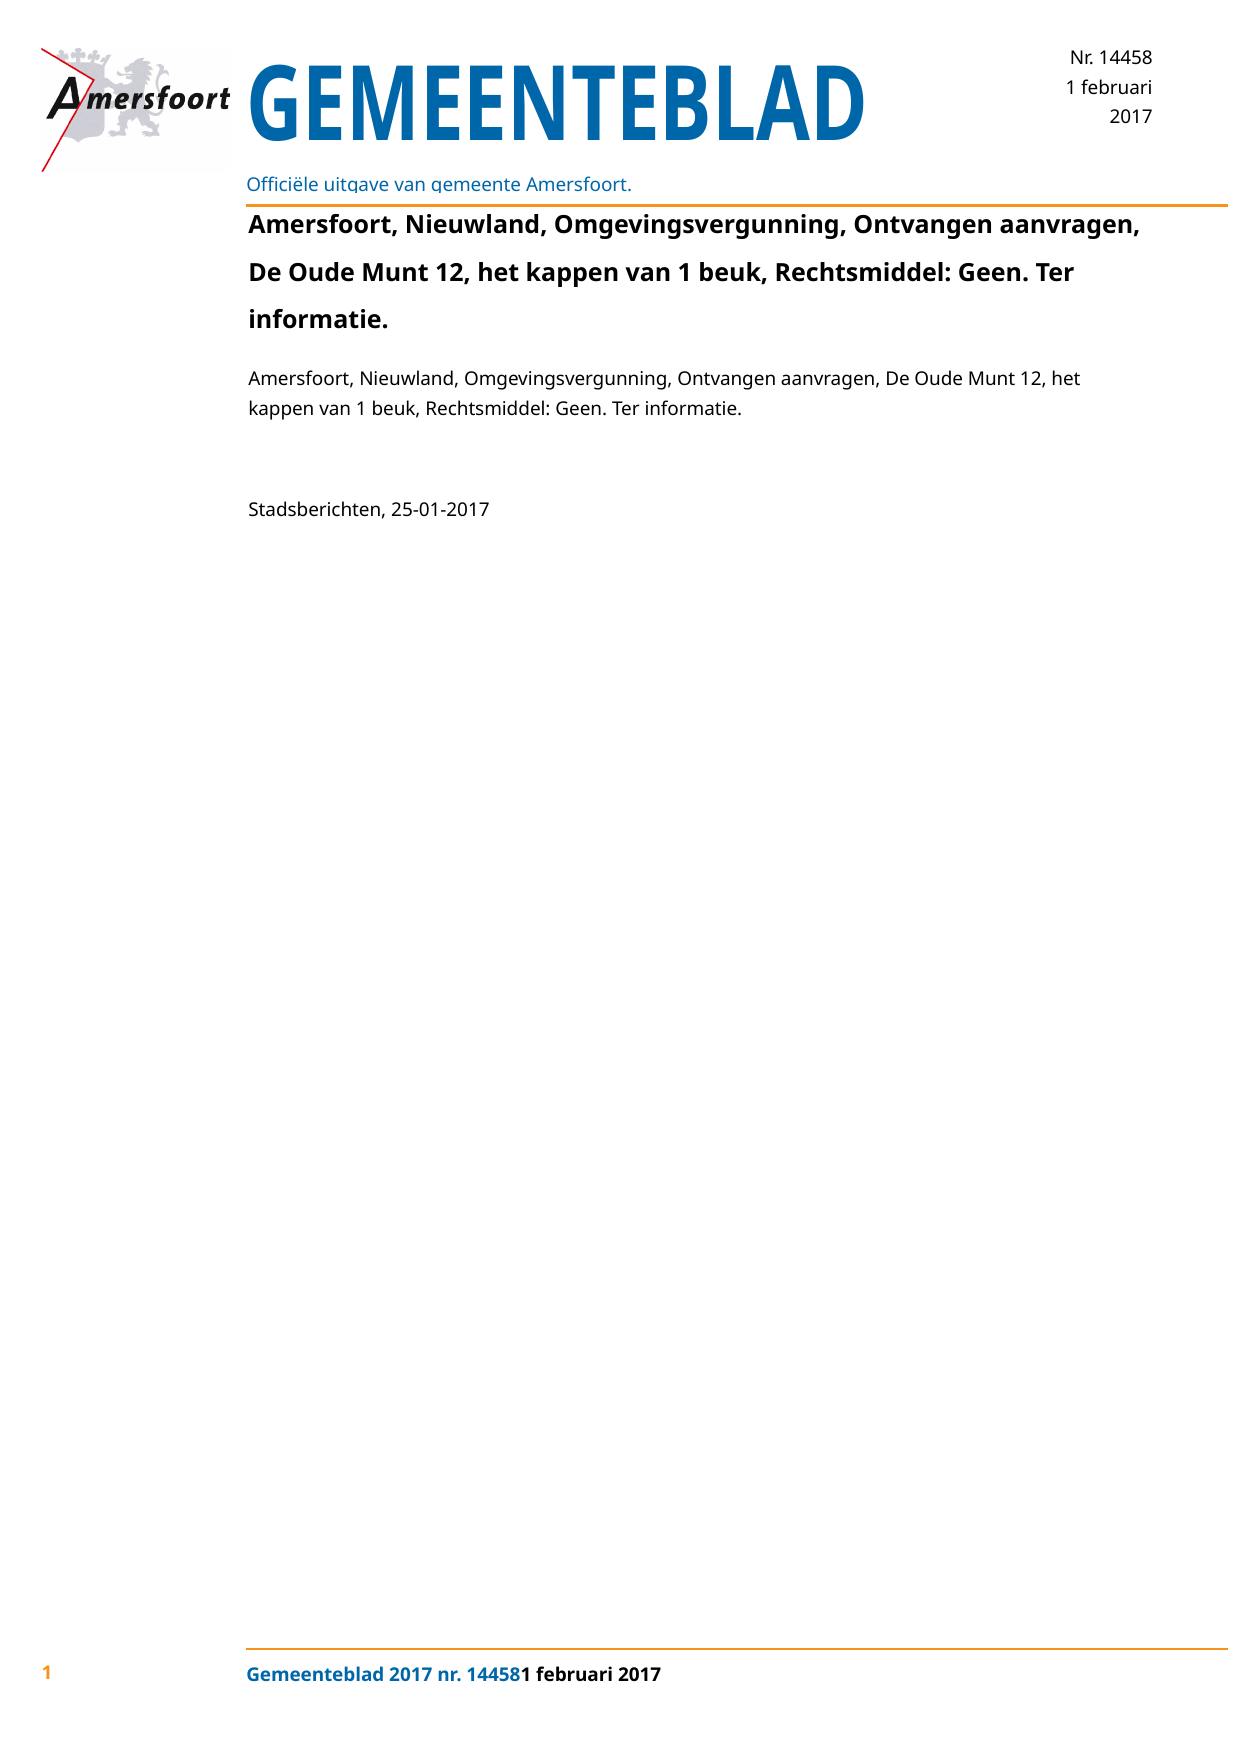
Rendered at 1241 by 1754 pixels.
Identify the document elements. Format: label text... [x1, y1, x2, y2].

text Amersfoort, Nieuwland, Omgevingsvergunning, Ontvangen aanvragen, De Oude Munt 12, het kappen van 1 beuk, Rechtsmiddel: Geen. Ter informatie. [248, 207, 1152, 336]
text Stadsberichten, 25-01-2017 [248, 496, 1152, 522]
picture [41, 47, 231, 172]
text Amersfoort, Nieuwland, Omgevingsvergunning, Ontvangen aanvragen, De Oude Munt 12, het kappen van 1 beuk, Rechtsmiddel: Geen. Ter informatie. [248, 366, 1152, 421]
